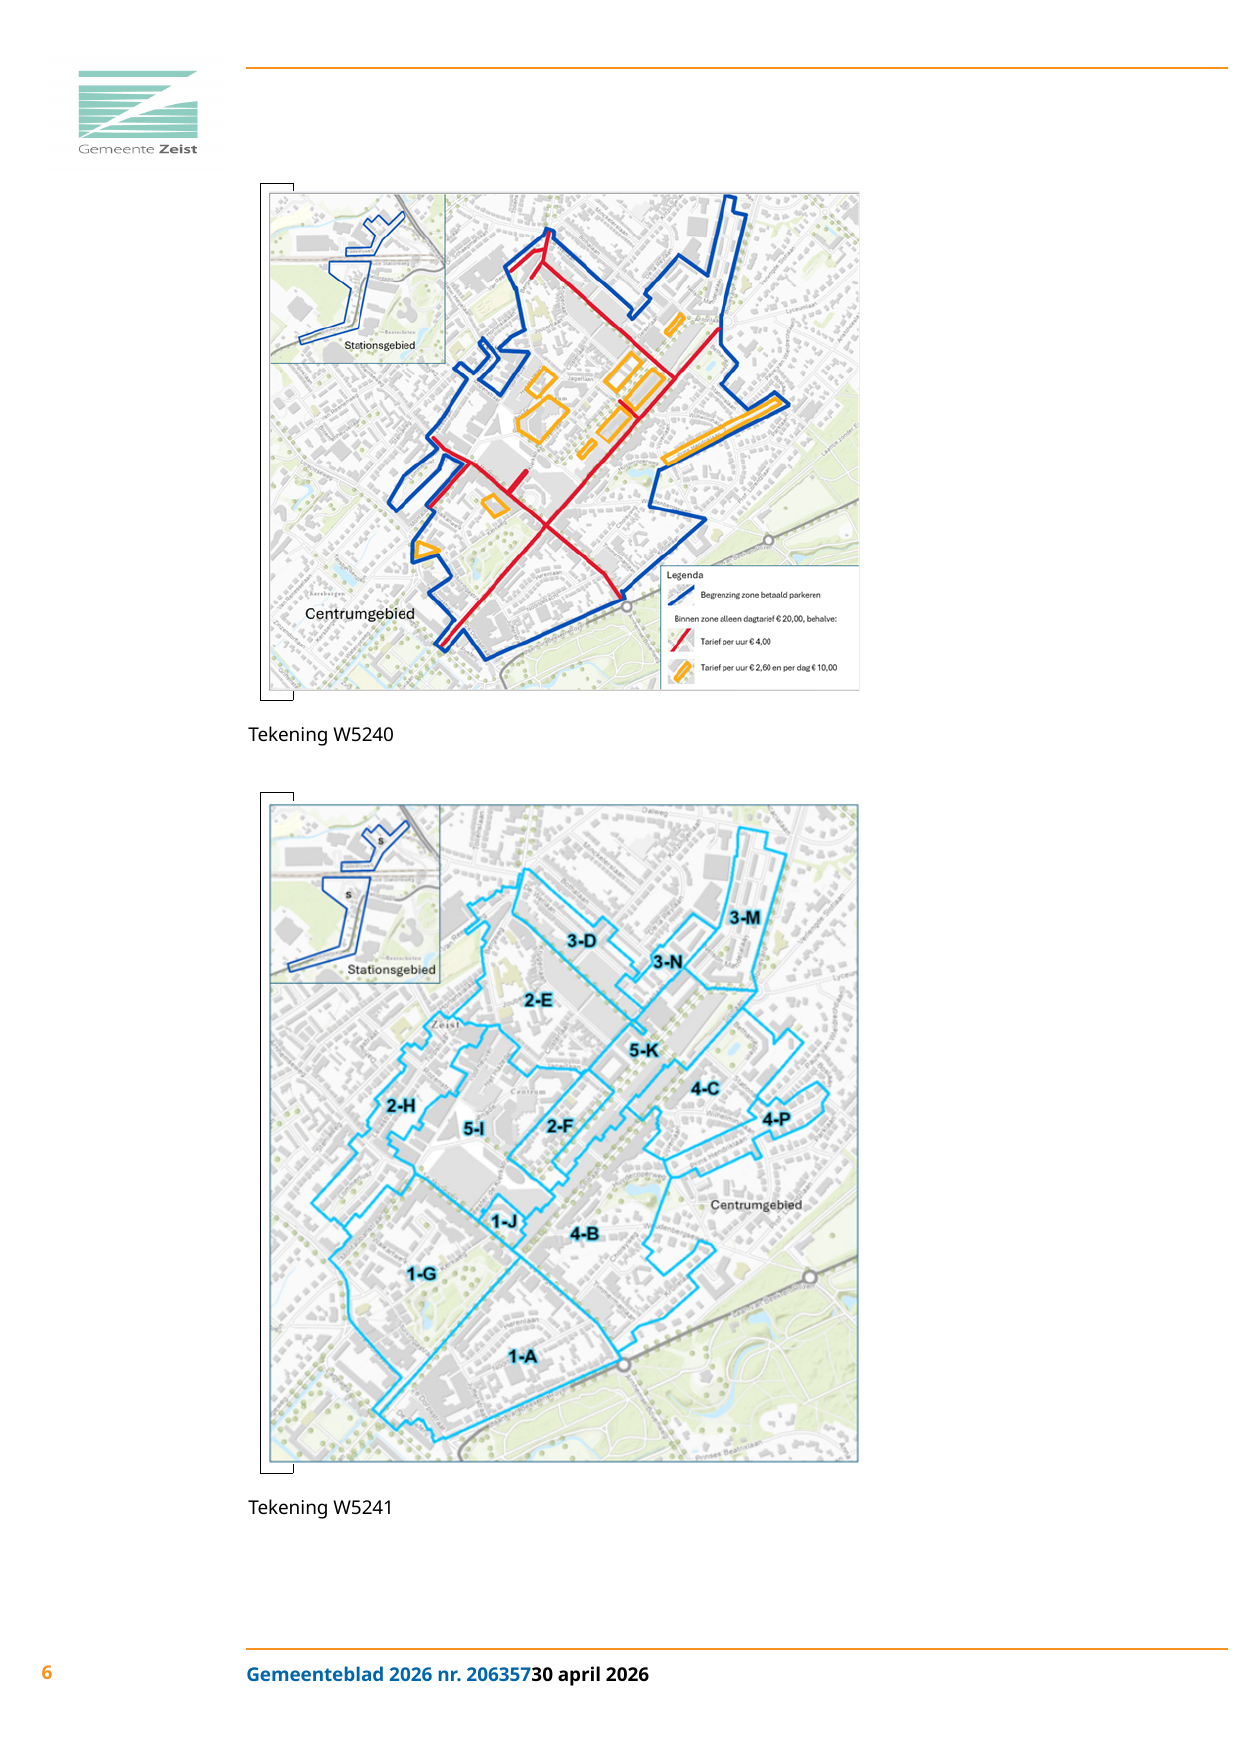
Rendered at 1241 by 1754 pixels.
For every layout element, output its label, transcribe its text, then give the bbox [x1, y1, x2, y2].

picture [268, 801, 860, 1464]
text Tekening W5241 [248, 1494, 1152, 1520]
text Tekening W5240 [248, 721, 1152, 747]
picture [268, 191, 860, 691]
picture [41, 47, 231, 172]
